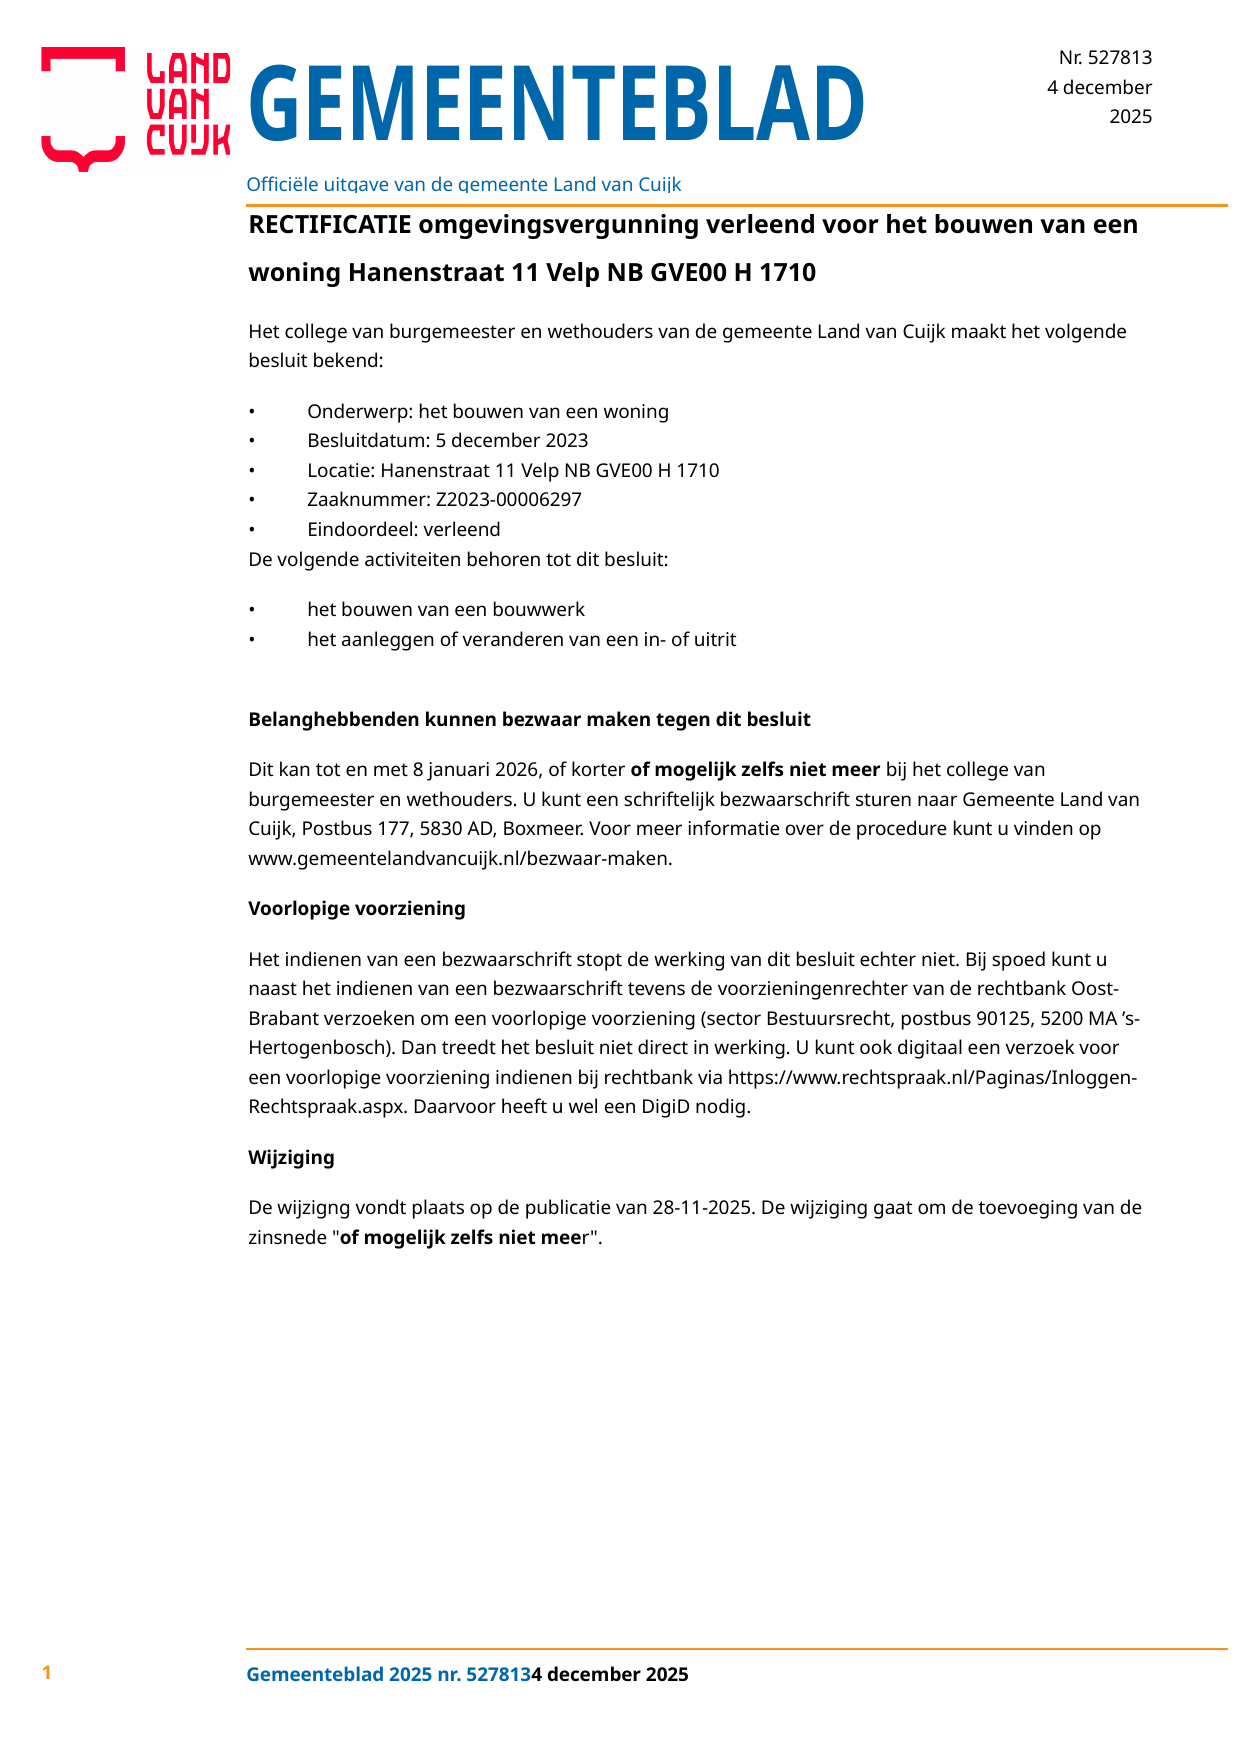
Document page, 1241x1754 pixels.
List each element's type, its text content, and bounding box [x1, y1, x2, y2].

text De volgende activiteiten behoren tot dit besluit: [248, 546, 1152, 572]
list het aanleggen of veranderen van een in- of uitrit [248, 626, 1152, 652]
text Het college van burgemeester en wethouders van de gemeente Land van Cuijk maakt het volgende besluit bekend: [248, 318, 1152, 373]
list Locatie: Hanenstraat 11 Velp NB GVE00 H 1710 [248, 457, 1152, 483]
picture [41, 47, 231, 172]
text RECTIFICATIE omgevingsvergunning verleend voor het bouwen van een woning Hanenstraat 11 Velp NB GVE00 H 1710 [248, 207, 1152, 288]
list het bouwen van een bouwwerk [248, 596, 1152, 622]
text Dit kan tot en met 8 januari 2026, of korter of mogelijk zelfs niet meer bij het college van burgemeester en wethouders. U kunt een schriftelijk bezwaarschrift sturen naar Gemeente Land van Cuijk, Postbus 177, 5830 AD, Boxmeer. Voor meer informatie over de procedure kunt u vinden op www.gemeentelandvancuijk.nl/bezwaar-maken. [248, 756, 1152, 871]
list Eindoordeel: verleend [248, 516, 1152, 542]
list Onderwerp: het bouwen van een woning [248, 398, 1152, 424]
text De wijzigng vondt plaats op de publicatie van 28-11-2025. De wijziging gaat om de toevoeging van de zinsnede "of mogelijk zelfs niet meer". [248, 1194, 1152, 1250]
list Besluitdatum: 5 december 2023 [248, 427, 1152, 453]
text Het indienen van een bezwaarschrift stopt de werking van dit besluit echter niet. Bij spoed kunt u naast het indienen van een bezwaarschrift tevens de voorzieningenrechter van de rechtbank Oost-Brabant verzoeken om een voorlopige voorziening (sector Bestuursrecht, postbus 90125, 5200 MA ’s-Hertogenbosch). Dan treedt het besluit niet direct in werking. U kunt ook digitaal een verzoek voor een voorlopige voorziening indienen bij rechtbank via https://www.rechtspraak.nl/Paginas/Inloggen-Rechtspraak.aspx. Daarvoor heeft u wel een DigiD nodig. [248, 946, 1152, 1119]
text Wijziging [248, 1144, 1152, 1170]
list Zaaknummer: Z2023-00006297 [248, 487, 1152, 512]
text Belanghebbenden kunnen bezwaar maken tegen dit besluit [248, 706, 1152, 732]
text Voorlopige voorziening [248, 895, 1152, 921]
